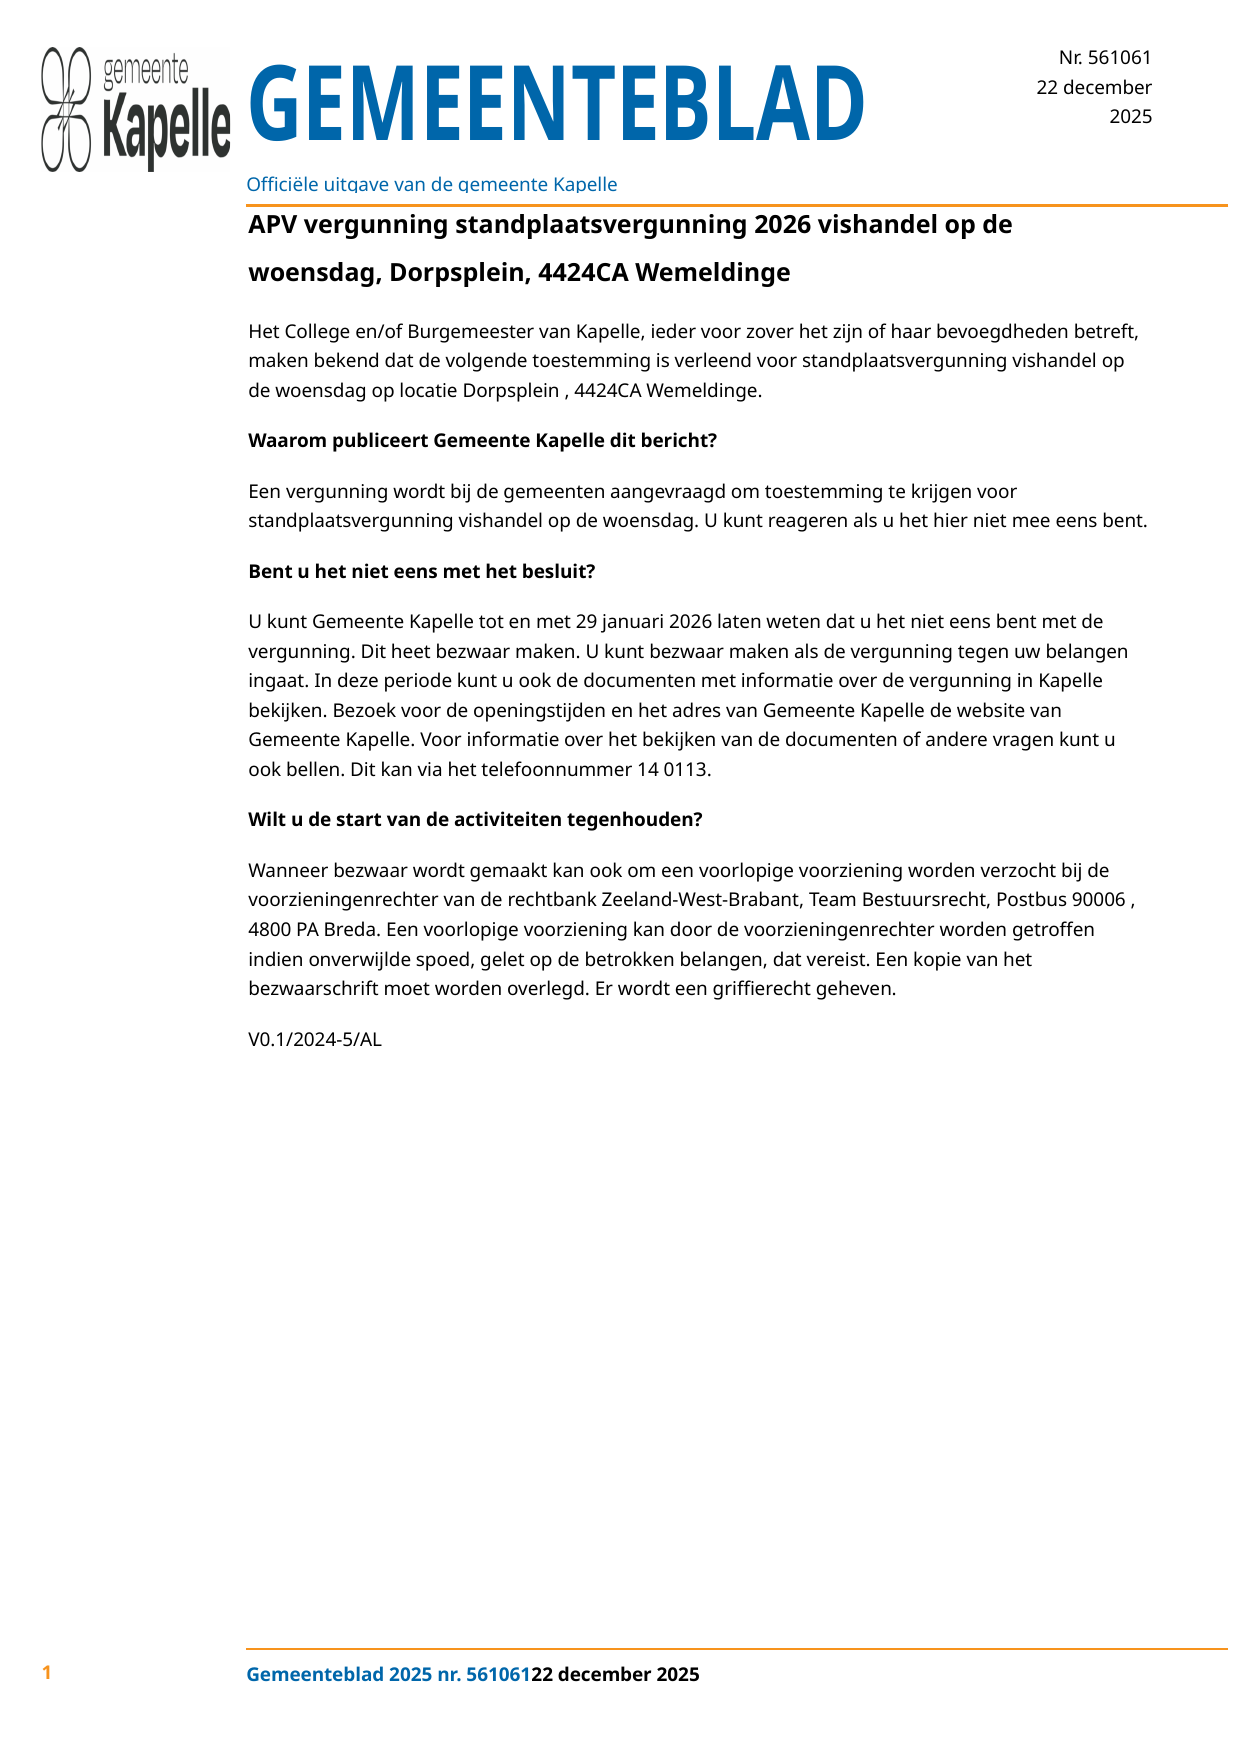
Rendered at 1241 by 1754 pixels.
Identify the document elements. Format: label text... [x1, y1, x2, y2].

text APV vergunning standplaatsvergunning 2026 vishandel op de woensdag, Dorpsplein, 4424CA Wemeldinge [248, 207, 1152, 288]
text Bent u het niet eens met het besluit? [248, 558, 1152, 584]
text Wilt u de start van de activiteiten tegenhouden? [248, 807, 1152, 832]
text Waarom publiceert Gemeente Kapelle dit bericht? [248, 427, 1152, 453]
text Het College en/of Burgemeester van Kapelle, ieder voor zover het zijn of haar bevoegdheden betreft, maken bekend dat de volgende toestemming is verleend voor standplaatsvergunning vishandel op de woensdag op locatie Dorpsplein , 4424CA Wemeldinge. [248, 318, 1152, 403]
text Wanneer bezwaar wordt gemaakt kan ook om een voorlopige voorziening worden verzocht bij de voorzieningenrechter van de rechtbank Zeeland-West-Brabant, Team Bestuursrecht, Postbus 90006 , 4800 PA Breda. Een voorlopige voorziening kan door de voorzieningenrechter worden getroffen indien onverwijlde spoed, gelet op de betrokken belangen, dat vereist. Een kopie van het bezwaarschrift moet worden overlegd. Er wordt een griffierecht geheven. [248, 857, 1152, 1001]
text U kunt Gemeente Kapelle tot en met 29 januari 2026 laten weten dat u het niet eens bent met de vergunning. Dit heet bezwaar maken. U kunt bezwaar maken als de vergunning tegen uw belangen ingaat. In deze periode kunt u ook de documenten met informatie over de vergunning in Kapelle bekijken. Bezoek voor de openingstijden en het adres van Gemeente Kapelle de website van Gemeente Kapelle. Voor informatie over het bekijken van de documenten of andere vragen kunt u ook bellen. Dit kan via het telefoonnummer 14 0113. [248, 608, 1152, 782]
text V0.1/2024-5/AL [248, 1026, 1152, 1052]
text Een vergunning wordt bij de gemeenten aangevraagd om toestemming te krijgen voor standplaatsvergunning vishandel op de woensdag. U kunt reageren als u het hier niet mee eens bent. [248, 478, 1152, 533]
picture [41, 47, 231, 172]
